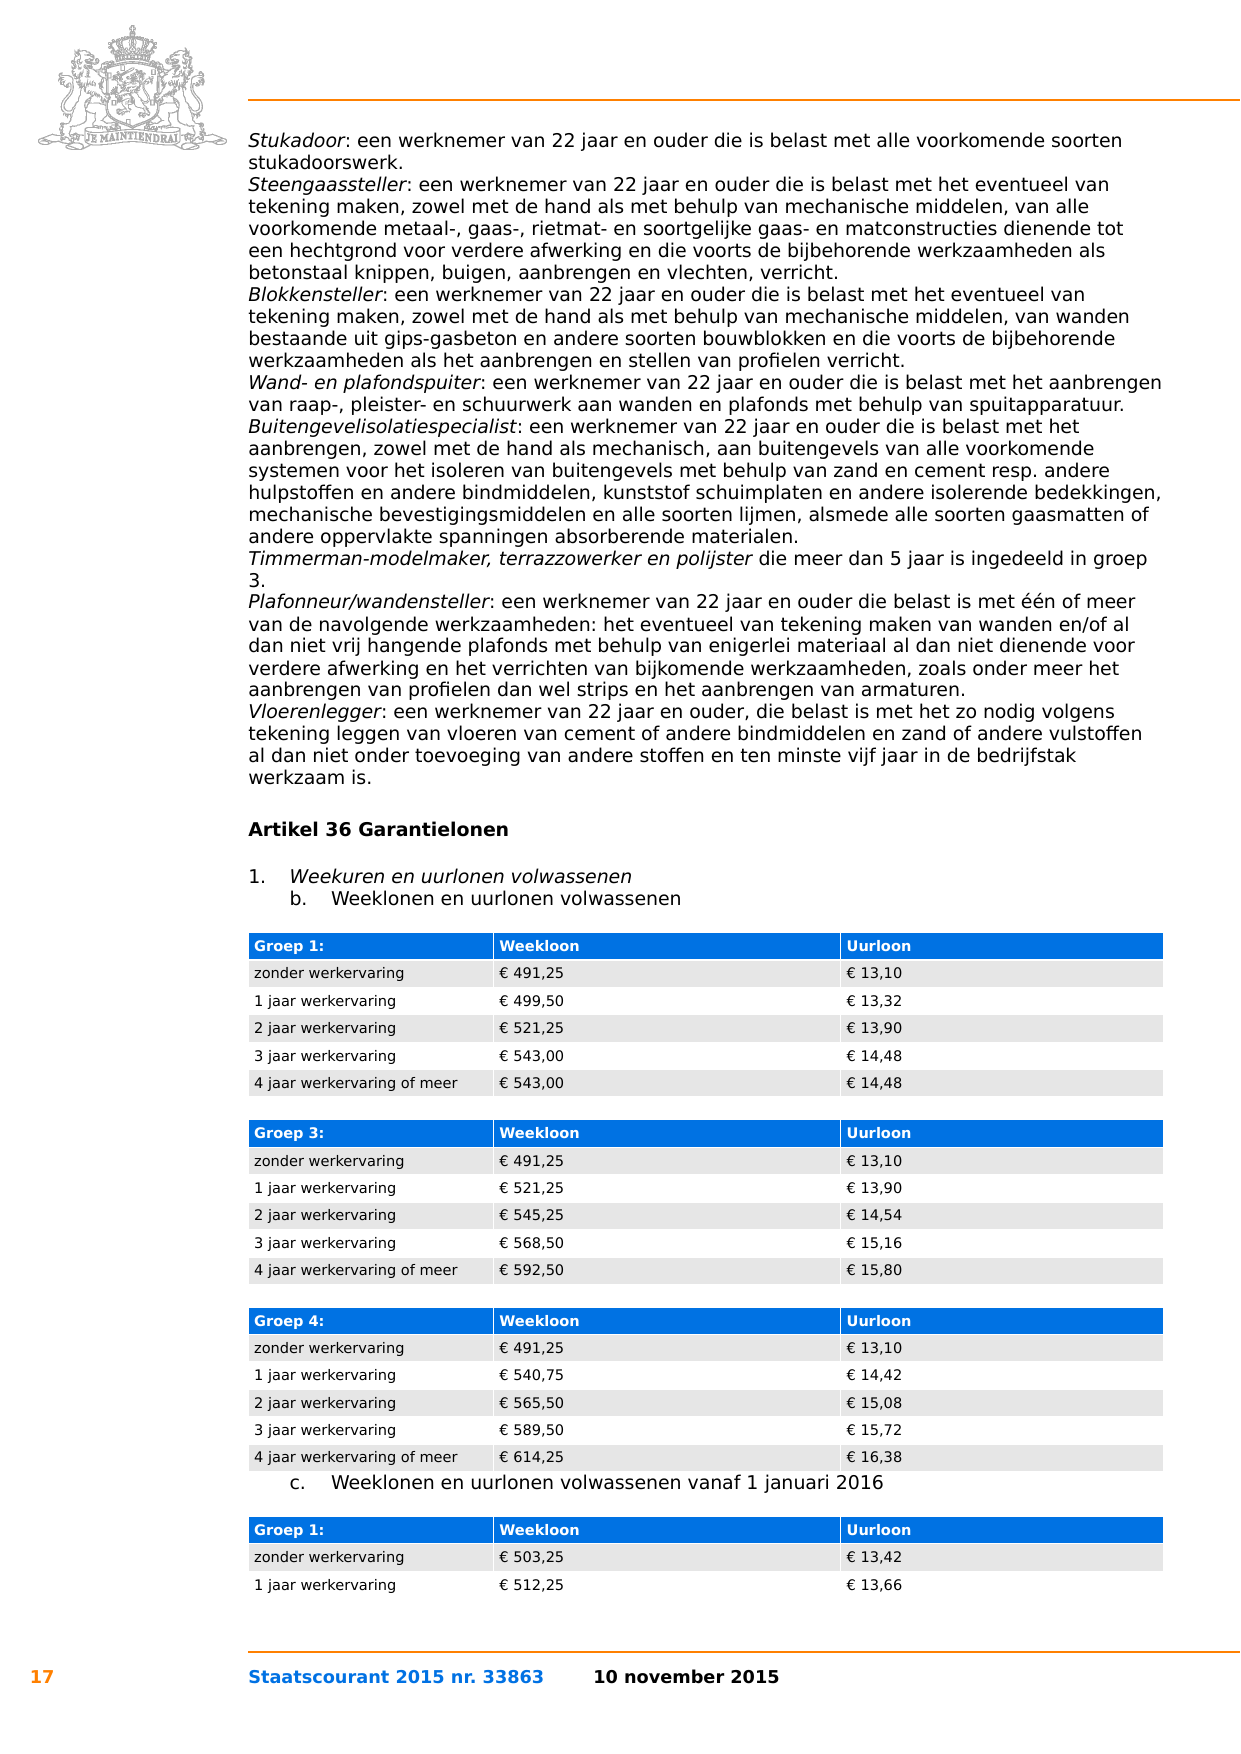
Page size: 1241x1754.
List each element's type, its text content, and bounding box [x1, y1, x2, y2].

text Timmerman-modelmaker, terrazzowerker en polijster die meer dan 5 jaar is ingedeeld in groep 3. [248, 547, 1163, 591]
table_cell zonder werkervaring [249, 1148, 493, 1174]
table_header Uurloon [841, 1517, 1163, 1543]
table_cell € 545,25 [494, 1203, 840, 1229]
table_cell € 543,00 [494, 1043, 840, 1069]
table_cell zonder werkervaring [249, 1544, 493, 1571]
table_cell € 592,50 [494, 1258, 840, 1284]
table_header Uurloon [841, 933, 1163, 959]
table_cell € 540,75 [494, 1363, 840, 1389]
text 1. Weekuren en uurlonen volwassenen [248, 866, 1163, 888]
table_header Groep 1: [249, 1517, 493, 1543]
table_cell zonder werkervaring [249, 1335, 493, 1361]
table_cell € 565,50 [494, 1390, 840, 1416]
table_cell € 491,25 [494, 1148, 840, 1174]
text Stukadoor: een werknemer van 22 jaar en ouder die is belast met alle voorkomende soorten stukadoorswerk. [248, 130, 1163, 174]
text c. Weeklonen en uurlonen volwassenen vanaf 1 januari 2016 [289, 1472, 1163, 1494]
table_cell € 16,38 [841, 1445, 1163, 1471]
table_cell € 13,32 [841, 988, 1163, 1014]
table_header Weekloon [494, 933, 840, 959]
table_cell 2 jaar werkervaring [249, 1390, 493, 1416]
table_cell € 13,10 [841, 1335, 1163, 1361]
text Wand- en plafondspuiter: een werknemer van 22 jaar en ouder die is belast met het aanbrengen van raap-, pleister- en schuurwerk aan wanden en plafonds met behulp van spuitapparatuur. [248, 372, 1163, 416]
table_header Uurloon [841, 1120, 1163, 1147]
text Steengaassteller: een werknemer van 22 jaar en ouder die is belast met het eventueel van tekening maken, zowel met de hand als met behulp van mechanische middelen, van alle voorkomende metaal-, gaas-, rietmat- en soortgelijke gaas- en matconstructies dienende tot een hechtgrond voor verdere afwerking en die voorts de bijbehorende werkzaamheden als betonstaal knippen, buigen, aanbrengen en vlechten, verricht. [248, 174, 1163, 284]
table_cell € 589,50 [494, 1417, 840, 1444]
table_cell € 13,90 [841, 1015, 1163, 1042]
table_header Weekloon [494, 1517, 840, 1543]
table_cell 2 jaar werkervaring [249, 1015, 493, 1042]
table_cell € 614,25 [494, 1445, 840, 1471]
table_cell 4 jaar werkervaring of meer [249, 1258, 493, 1284]
table_cell € 13,10 [841, 961, 1163, 987]
table_cell € 15,80 [841, 1258, 1163, 1284]
table_header Groep 1: [249, 933, 493, 959]
subtitle Artikel 36 Garantielonen [248, 819, 1163, 841]
table_header Weekloon [494, 1120, 840, 1147]
table_cell € 14,54 [841, 1203, 1163, 1229]
table_cell € 13,90 [841, 1175, 1163, 1202]
table_cell € 491,25 [494, 1335, 840, 1361]
table_cell 1 jaar werkervaring [249, 1572, 493, 1598]
table_cell € 13,66 [841, 1572, 1163, 1598]
text Buitengevelisolatiespecialist: een werknemer van 22 jaar en ouder die is belast met het aanbrengen, zowel met de hand als mechanisch, aan buitengevels van alle voorkomende systemen voor het isoleren van buitengevels met behulp van zand en cement resp. andere hulpstoffen en andere bindmiddelen, kunststof schuimplaten en andere isolerende bedekkingen, mechanische bevestigingsmiddelen en alle soorten lijmen, alsmede alle soorten gaasmatten of andere oppervlakte spanningen absorberende materialen. [248, 416, 1163, 547]
table_cell € 521,25 [494, 1175, 840, 1202]
table_cell € 512,25 [494, 1572, 840, 1598]
table_cell 3 jaar werkervaring [249, 1417, 493, 1444]
text b. Weeklonen en uurlonen volwassenen [289, 888, 1163, 910]
table_cell 1 jaar werkervaring [249, 1175, 493, 1202]
table_cell 4 jaar werkervaring of meer [249, 1445, 493, 1471]
table_cell € 13,42 [841, 1544, 1163, 1571]
table_cell 3 jaar werkervaring [249, 1043, 493, 1069]
table_header Weekloon [494, 1308, 840, 1334]
table_cell € 15,16 [841, 1230, 1163, 1256]
table_cell € 503,25 [494, 1544, 840, 1571]
text Vloerenlegger: een werknemer van 22 jaar en ouder, die belast is met het zo nodig volgens tekening leggen van vloeren van cement of andere bindmiddelen en zand of andere vulstoffen al dan niet onder toevoeging van andere stoffen en ten minste vijf jaar in de bedrijfstak werkzaam is. [248, 701, 1163, 789]
table_cell 1 jaar werkervaring [249, 1363, 493, 1389]
text Plafonneur/wandensteller: een werknemer van 22 jaar en ouder die belast is met één of meer van de navolgende werkzaamheden: het eventueel van tekening maken van wanden en/of al dan niet vrij hangende plafonds met behulp van enigerlei materiaal al dan niet dienende voor verdere afwerking en het verrichten van bijkomende werkzaamheden, zoals onder meer het aanbrengen van profielen dan wel strips en het aanbrengen van armaturen. [248, 591, 1163, 701]
table_cell € 521,25 [494, 1015, 840, 1042]
table_cell € 499,50 [494, 988, 840, 1014]
table_cell zonder werkervaring [249, 961, 493, 987]
table_cell € 15,08 [841, 1390, 1163, 1416]
table_cell € 568,50 [494, 1230, 840, 1256]
table_cell € 491,25 [494, 961, 840, 987]
table_header Uurloon [841, 1308, 1163, 1334]
table_cell € 543,00 [494, 1070, 840, 1096]
table_cell 2 jaar werkervaring [249, 1203, 493, 1229]
table_cell € 14,42 [841, 1363, 1163, 1389]
table_cell € 15,72 [841, 1417, 1163, 1444]
table_cell € 14,48 [841, 1043, 1163, 1069]
table_cell € 13,10 [841, 1148, 1163, 1174]
picture [38, 25, 227, 150]
table_cell 3 jaar werkervaring [249, 1230, 493, 1256]
table_cell 4 jaar werkervaring of meer [249, 1070, 493, 1096]
table_cell 1 jaar werkervaring [249, 988, 493, 1014]
table_header Groep 3: [249, 1120, 493, 1147]
table_cell € 14,48 [841, 1070, 1163, 1096]
table_header Groep 4: [249, 1308, 493, 1334]
text Blokkensteller: een werknemer van 22 jaar en ouder die is belast met het eventueel van tekening maken, zowel met de hand als met behulp van mechanische middelen, van wanden bestaande uit gips-gasbeton en andere soorten bouwblokken en die voorts de bijbehorende werkzaamheden als het aanbrengen en stellen van profielen verricht. [248, 284, 1163, 372]
